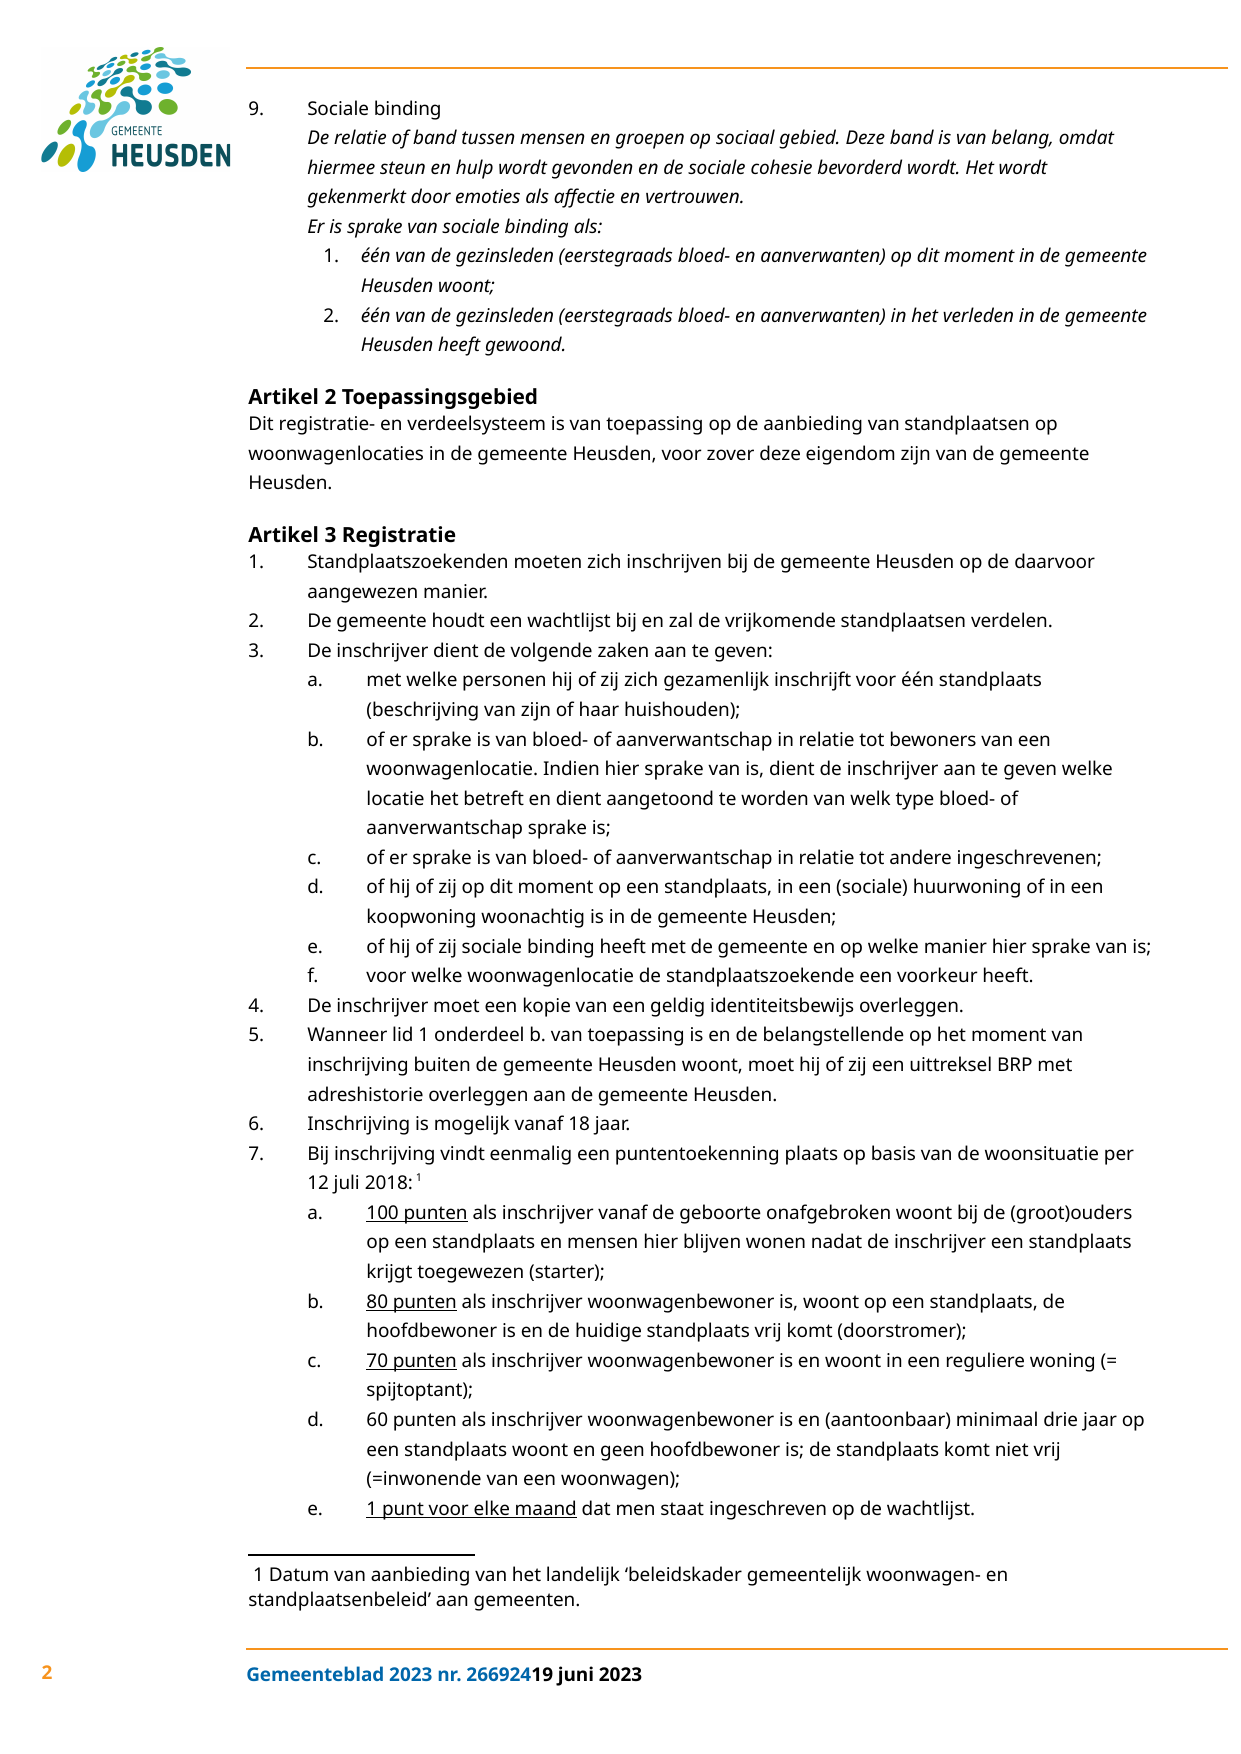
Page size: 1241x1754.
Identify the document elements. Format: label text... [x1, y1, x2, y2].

list of hij of zij op dit moment op een standplaats, in een (sociale) huurwoning of in een koopwoning woonachtig is in de gemeente Heusden; [307, 874, 1152, 929]
list Er is sprake van sociale binding als: [248, 213, 1152, 239]
text Artikel 2 Toepassingsgebied [248, 382, 1152, 410]
list Standplaatszoekenden moeten zich inschrijven bij de gemeente Heusden op de daarvoor aangewezen manier. [248, 548, 1152, 604]
list 60 punten als inschrijver woonwagenbewoner is en (aantoonbaar) minimaal drie jaar op een standplaats woont en geen hoofdbewoner is; de standplaats komt niet vrij (=inwonende van een woonwagen); [307, 1406, 1152, 1491]
list of er sprake is van bloed- of aanverwantschap in relatie tot andere ingeschrevenen; [307, 844, 1152, 870]
list De inschrijver moet een kopie van een geldig identiteitsbewijs overleggen. [248, 992, 1152, 1018]
list Datum van aanbieding van het landelijk ‘beleidskader gemeentelijk woonwagen- en standplaatsenbeleid’ aan gemeenten. [248, 1561, 1152, 1612]
list 70 punten als inschrijver woonwagenbewoner is en woont in een reguliere woning (= spijtoptant); [307, 1347, 1152, 1402]
list 100 punten als inschrijver vanaf de geboorte onafgebroken woont bij de (groot)ouders op een standplaats en mensen hier blijven wonen nadat de inschrijver een standplaats krijgt toegewezen (starter); [307, 1199, 1152, 1284]
list De inschrijver dient de volgende zaken aan te geven: [248, 637, 1152, 663]
list 80 punten als inschrijver woonwagenbewoner is, woont op een standplaats, de hoofdbewoner is en de huidige standplaats vrij komt (doorstromer); [307, 1288, 1152, 1343]
list Sociale binding [248, 95, 1152, 121]
list één van de gezinsleden (eerstegraads bloed- en aanverwanten) op dit moment in de gemeente Heusden woont; [323, 243, 1152, 298]
text Artikel 3 Registratie [248, 520, 1152, 548]
list of hij of zij sociale binding heeft met de gemeente en op welke manier hier sprake van is; [307, 933, 1152, 959]
list voor welke woonwagenlocatie de standplaatszoekende een voorkeur heeft. [307, 962, 1152, 988]
picture [41, 47, 231, 172]
list De relatie of band tussen mensen en groepen op sociaal gebied. Deze band is van belang, omdat hiermee steun en hulp wordt gevonden en de sociale cohesie bevorderd wordt. Het wordt gekenmerkt door emoties als affectie en vertrouwen. [248, 124, 1152, 209]
text Dit registratie- en verdeelsysteem is van toepassing op de aanbieding van standplaatsen op woonwagenlocaties in de gemeente Heusden, voor zover deze eigendom zijn van de gemeente Heusden. [248, 410, 1152, 495]
list Inschrijving is mogelijk vanaf 18 jaar. [248, 1110, 1152, 1136]
list één van de gezinsleden (eerstegraads bloed- en aanverwanten) in het verleden in de gemeente Heusden heeft gewoond. [323, 302, 1152, 357]
list met welke personen hij of zij zich gezamenlijk inschrijft voor één standplaats (beschrijving van zijn of haar huishouden); [307, 667, 1152, 722]
list Bij inschrijving vindt eenmalig een puntentoekenning plaats op basis van de woonsituatie per 12 juli 2018: [248, 1140, 1152, 1195]
list of er sprake is van bloed- of aanverwantschap in relatie tot bewoners van een woonwagenlocatie. Indien hier sprake van is, dient de inschrijver aan te geven welke locatie het betreft en dient aangetoond te worden van welk type bloed- of aanverwantschap sprake is; [307, 726, 1152, 840]
list Wanneer lid 1 onderdeel b. van toepassing is en de belangstellende op het moment van inschrijving buiten de gemeente Heusden woont, moet hij of zij een uittreksel BRP met adreshistorie overleggen aan de gemeente Heusden. [248, 1022, 1152, 1107]
list 1 punt voor elke maand dat men staat ingeschreven op de wachtlijst. [307, 1495, 1152, 1521]
list De gemeente houdt een wachtlijst bij en zal de vrijkomende standplaatsen verdelen. [248, 607, 1152, 633]
